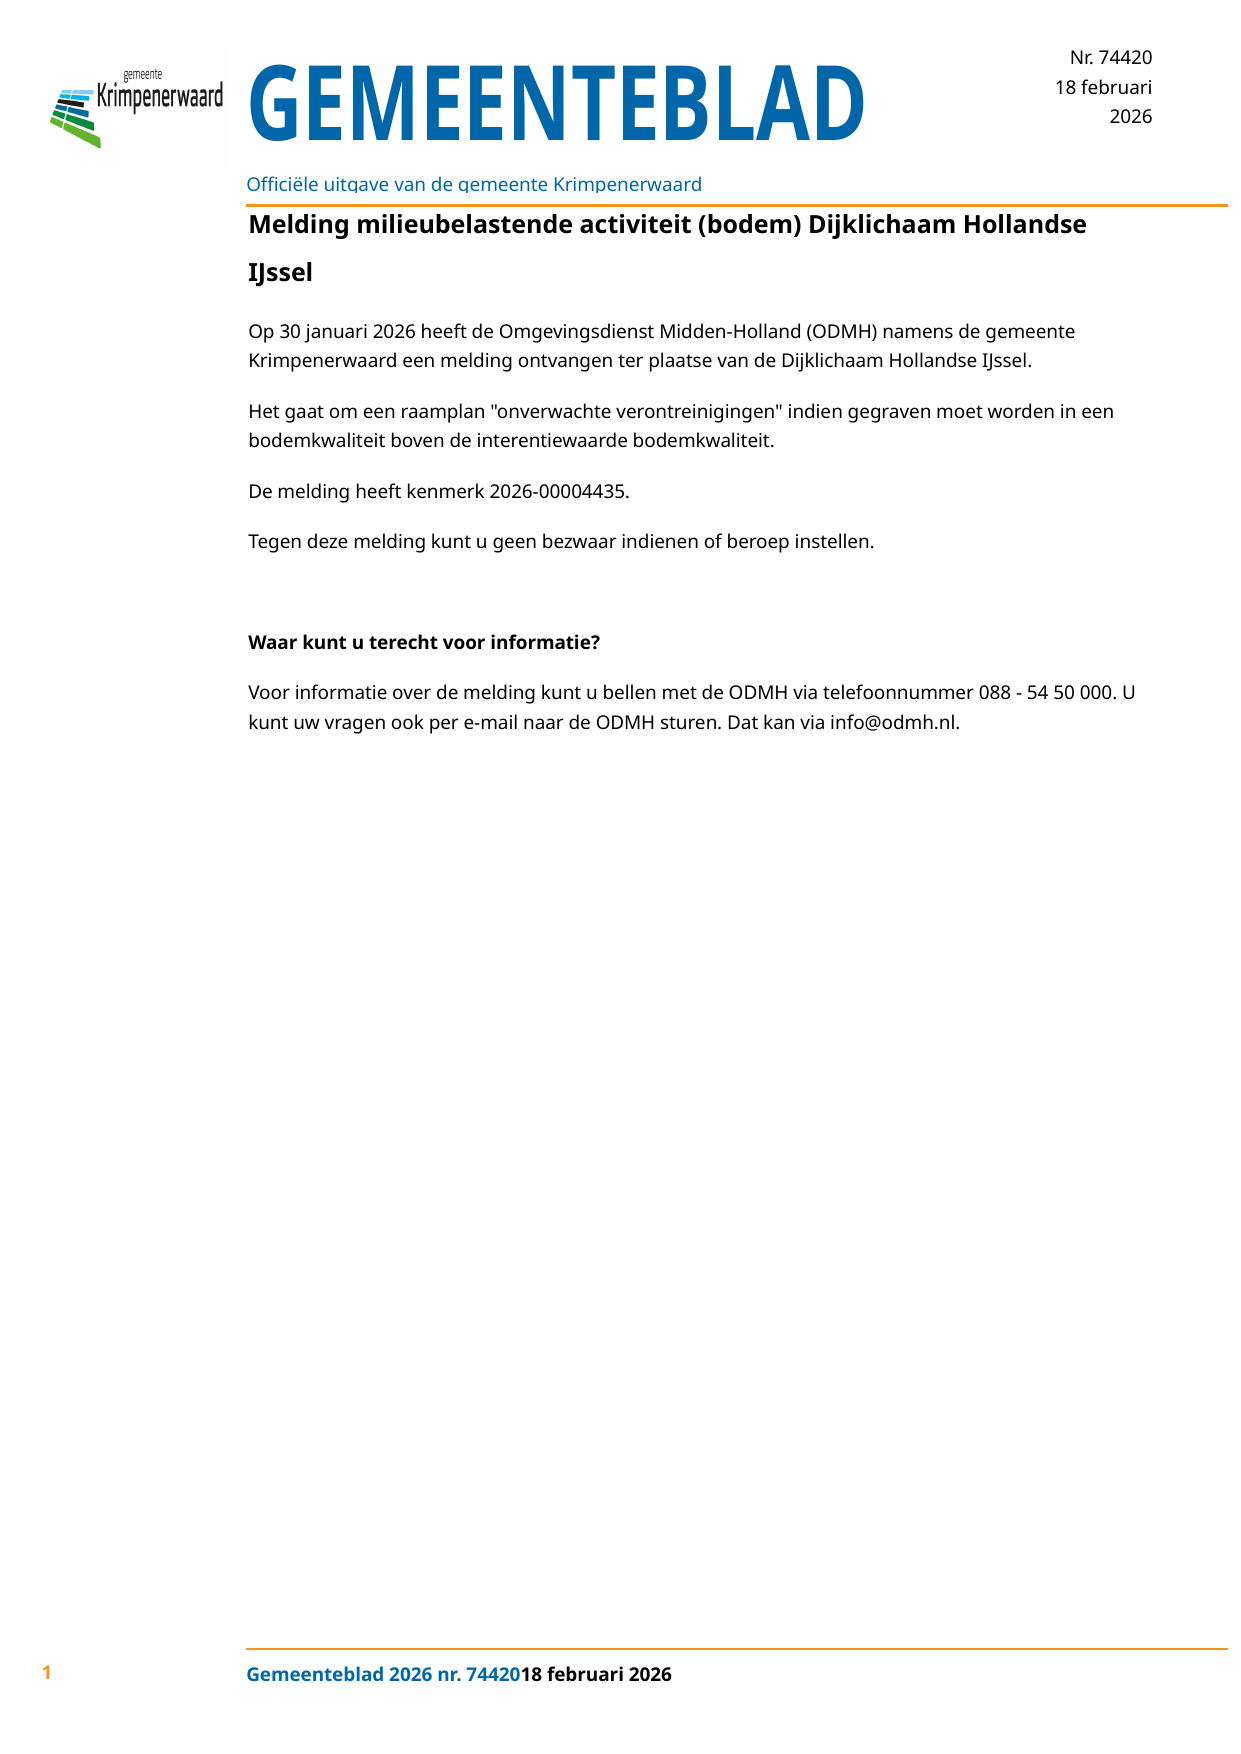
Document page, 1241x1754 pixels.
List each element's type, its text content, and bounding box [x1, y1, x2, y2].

text Op 30 januari 2026 heeft de Omgevingsdienst Midden-Holland (ODMH) namens de gemeente Krimpenerwaard een melding ontvangen ter plaatse van de Dijklichaam Hollandse IJssel. [248, 318, 1152, 373]
text Melding milieubelastende activiteit (bodem) Dijklichaam Hollandse IJssel [248, 207, 1152, 288]
text Het gaat om een raamplan "onverwachte verontreinigingen" indien gegraven moet worden in een bodemkwaliteit boven de interentiewaarde bodemkwaliteit. [248, 398, 1152, 453]
text Voor informatie over de melding kunt u bellen met de ODMH via telefoonnummer 088 - 54 50 000. U kunt uw vragen ook per e-mail naar de ODMH sturen. Dat kan via info@odmh.nl. [248, 679, 1152, 735]
text Tegen deze melding kunt u geen bezwaar indienen of beroep instellen. [248, 528, 1152, 554]
text Waar kunt u terecht voor informatie? [248, 629, 1152, 655]
picture [41, 47, 231, 172]
text De melding heeft kenmerk 2026-00004435. [248, 478, 1152, 504]
